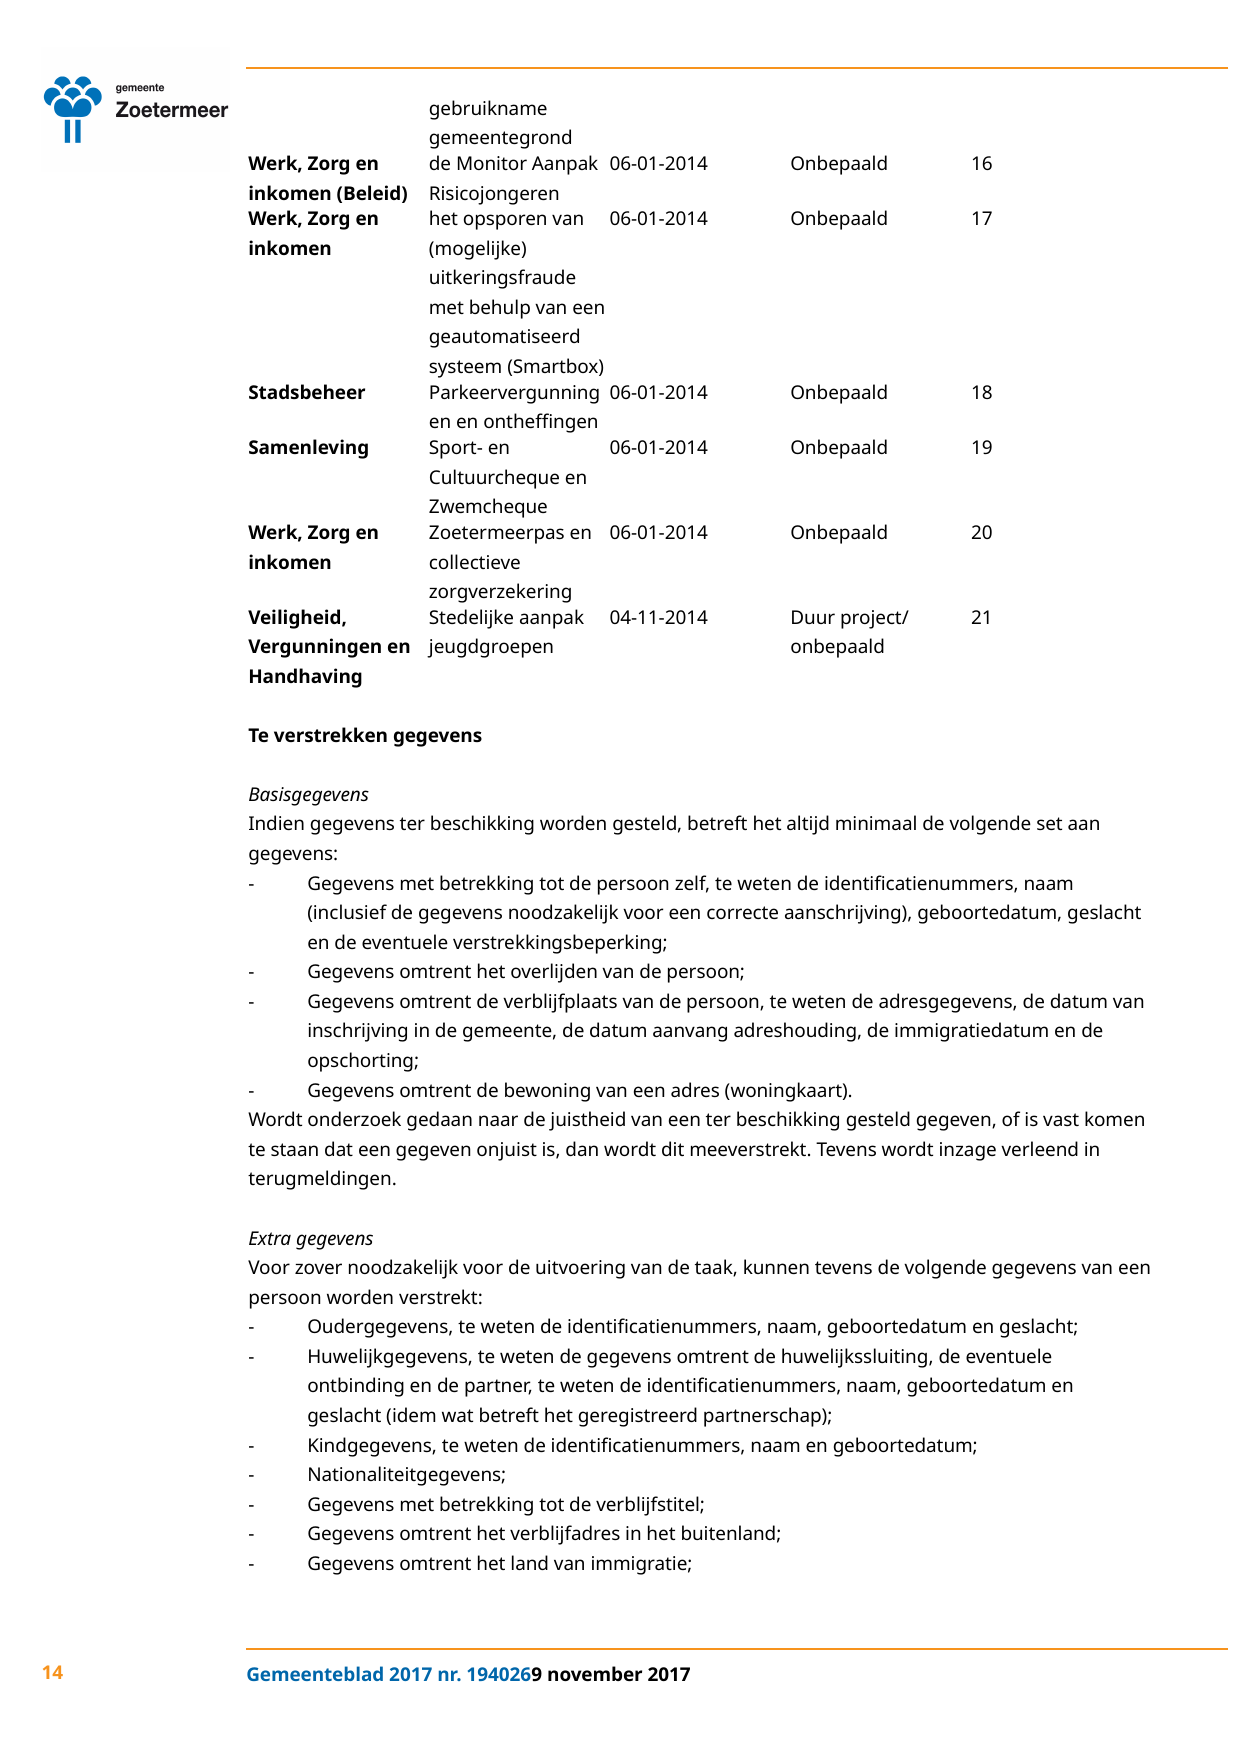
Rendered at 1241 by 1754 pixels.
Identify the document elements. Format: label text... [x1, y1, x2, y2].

table_cell Duur project/ onbepaald [790, 604, 971, 689]
table_cell 06-01-2014 [609, 434, 790, 519]
table_cell Veiligheid, Vergunningen en Handhaving [248, 604, 429, 689]
table_cell Stadsbeheer [248, 379, 429, 434]
list Gegevens met betrekking tot de verblijfstitel; [248, 1491, 1152, 1517]
table_cell Onbepaald [790, 434, 971, 519]
table_cell 06-01-2014 [609, 379, 790, 434]
list Gegevens omtrent het verblijfadres in het buitenland; [248, 1521, 1152, 1546]
list Gegevens omtrent de bewoning van een adres (woningkaart). [248, 1077, 1152, 1103]
text Indien gegevens ter beschikking worden gesteld, betreft het altijd minimaal de volgende set aan gegevens: [248, 811, 1152, 866]
table_cell het opsporen van (mogelijke) uitkeringsfraude met behulp van een geautomatiseerd systeem (Smartbox) [429, 205, 609, 379]
list Gegevens omtrent de verblijfplaats van de persoon, te weten de adresgegevens, de datum van inschrijving in de gemeente, de datum aanvang adreshouding, de immigratiedatum en de opschorting; [248, 988, 1152, 1073]
text Wordt onderzoek gedaan naar de juistheid van een ter beschikking gesteld gegeven, of is vast komen te staan dat een gegeven onjuist is, dan wordt dit meeverstrekt. Tevens wordt inzage verleend in terugmeldingen. [248, 1106, 1152, 1191]
list Huwelijkgegevens, te weten de gegevens omtrent de huwelijkssluiting, de eventuele ontbinding en de partner, te weten de identificatienummers, naam, geboortedatum en geslacht (idem wat betreft het geregistreerd partnerschap); [248, 1343, 1152, 1428]
table_cell Werk, Zorg en inkomen [248, 205, 429, 379]
table_cell Onbepaald [790, 379, 971, 434]
table_cell Onbepaald [790, 205, 971, 379]
table_cell [790, 95, 971, 150]
list Oudergegevens, te weten de identificatienummers, naam, geboortedatum en geslacht; [248, 1313, 1152, 1339]
table_cell Werk, Zorg en inkomen [248, 519, 429, 604]
list Gegevens omtrent het land van immigratie; [248, 1550, 1152, 1576]
table_cell 16 [971, 150, 1152, 205]
table_cell gebruikname gemeentegrond [429, 95, 609, 150]
table_cell 04-11-2014 [609, 604, 790, 689]
list Gegevens omtrent het overlijden van de persoon; [248, 958, 1152, 984]
table_cell Werk, Zorg en inkomen (Beleid) [248, 150, 429, 205]
table_cell 20 [971, 519, 1152, 604]
table_cell Onbepaald [790, 519, 971, 604]
list Kindgegevens, te weten de identificatienummers, naam en geboortedatum; [248, 1432, 1152, 1458]
table_cell [609, 95, 790, 150]
table_cell Onbepaald [790, 150, 971, 205]
table_cell 17 [971, 205, 1152, 379]
text Voor zover noodzakelijk voor de uitvoering van de taak, kunnen tevens de volgende gegevens van een persoon worden verstrekt: [248, 1254, 1152, 1310]
list Nationaliteitgegevens; [248, 1461, 1152, 1487]
text Extra gegevens [248, 1225, 1152, 1251]
table_cell Parkeervergunningen en ontheffingen [429, 379, 609, 434]
table_cell 19 [971, 434, 1152, 519]
text Te verstrekken gegevens [248, 722, 1152, 748]
table_cell Zoetermeerpas en collectieve zorgverzekering [429, 519, 609, 604]
table_cell Stedelijke aanpak jeugdgroepen [429, 604, 609, 689]
table_cell 21 [971, 604, 1152, 689]
picture [41, 47, 231, 172]
table_cell [248, 95, 429, 150]
table_cell 18 [971, 379, 1152, 434]
table_cell [971, 95, 1152, 150]
list Gegevens met betrekking tot de persoon zelf, te weten de identificatienummers, naam (inclusief de gegevens noodzakelijk voor een correcte aanschrijving), geboortedatum, geslacht en de eventuele verstrekkingsbeperking; [248, 870, 1152, 955]
table_cell Samenleving [248, 434, 429, 519]
table_cell Sport- en Cultuurcheque en Zwemcheque [429, 434, 609, 519]
table_cell 06-01-2014 [609, 150, 790, 205]
table_cell 06-01-2014 [609, 519, 790, 604]
table_cell 06-01-2014 [609, 205, 790, 379]
text Basisgegevens [248, 781, 1152, 807]
table_cell de Monitor Aanpak Risicojongeren [429, 150, 609, 205]
